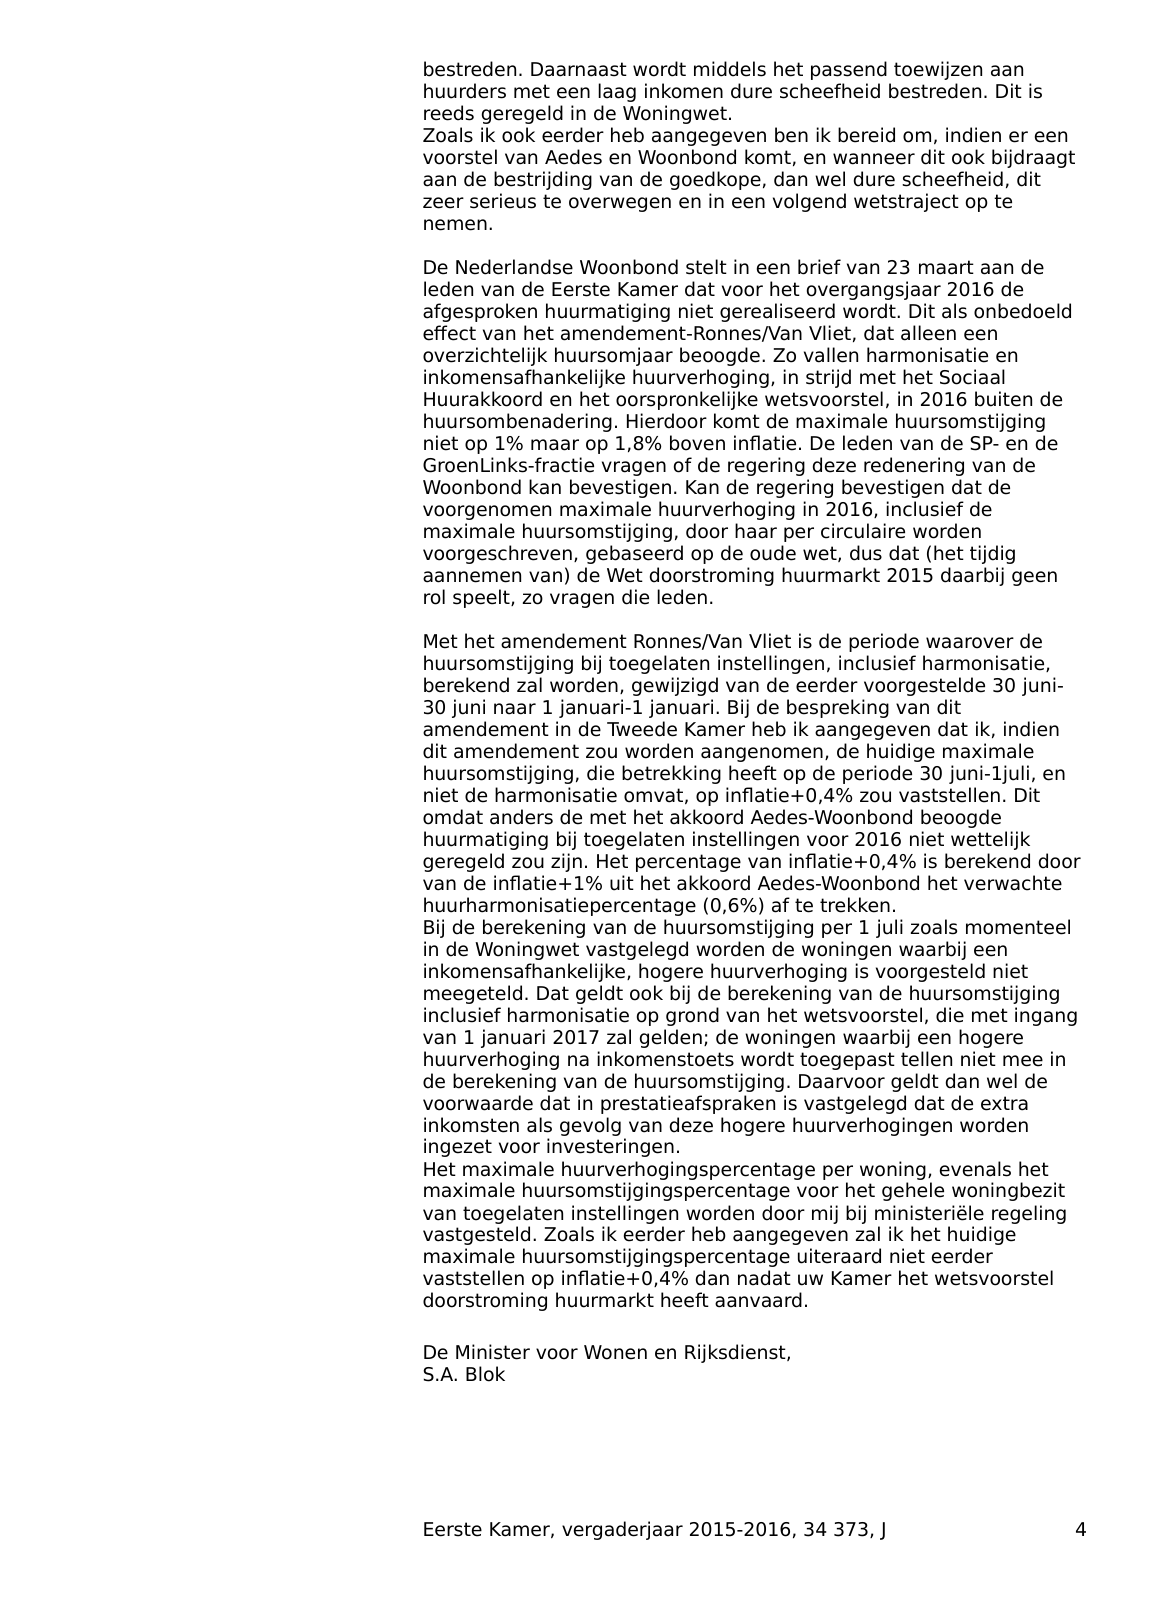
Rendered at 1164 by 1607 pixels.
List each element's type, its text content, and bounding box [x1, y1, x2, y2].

text bestreden. Daarnaast wordt middels het passend toewijzen aan huurders met een laag inkomen dure scheefheid bestreden. Dit is reeds geregeld in de Woningwet. [422, 59, 1087, 125]
text Zoals ik ook eerder heb aangegeven ben ik bereid om, indien er een voorstel van Aedes en Woonbond komt, en wanneer dit ook bijdraagt aan de bestrijding van de goedkope, dan wel dure scheefheid, dit zeer serieus te overwegen en in een volgend wetstraject op te nemen. [422, 125, 1087, 235]
text De Minister voor Wonen en Rijksdienst, S.A. Blok [422, 1342, 1087, 1386]
text Het maximale huurverhogingspercentage per woning, evenals het maximale huursomstijgingspercentage voor het gehele woningbezit van toegelaten instellingen worden door mij bij ministeriële regeling vastgesteld. Zoals ik eerder heb aangegeven zal ik het huidige maximale huursomstijgingspercentage uiteraard niet eerder vaststellen op inflatie+0,4% dan nadat uw Kamer het wetsvoorstel doorstroming huurmarkt heeft aanvaard. [422, 1158, 1087, 1312]
text Bij de berekening van de huursomstijging per 1 juli zoals momenteel in de Woningwet vastgelegd worden de woningen waarbij een inkomensafhankelijke, hogere huurverhoging is voorgesteld niet meegeteld. Dat geldt ook bij de berekening van de huursomstijging inclusief harmonisatie op grond van het wetsvoorstel, die met ingang van 1 januari 2017 zal gelden; de woningen waarbij een hogere huurverhoging na inkomenstoets wordt toegepast tellen niet mee in de berekening van de huursomstijging. Daarvoor geldt dan wel de voorwaarde dat in prestatieafspraken is vastgelegd dat de extra inkomsten als gevolg van deze hogere huurverhogingen worden ingezet voor investeringen. [422, 917, 1087, 1158]
text Met het amendement Ronnes/Van Vliet is de periode waarover de huursomstijging bij toegelaten instellingen, inclusief harmonisatie, berekend zal worden, gewijzigd van de eerder voorgestelde 30 juni-30 juni naar 1 januari-1 januari. Bij de bespreking van dit amendement in de Tweede Kamer heb ik aangegeven dat ik, indien dit amendement zou worden aangenomen, de huidige maximale huursomstijging, die betrekking heeft op de periode 30 juni-1juli, en niet de harmonisatie omvat, op inflatie+0,4% zou vaststellen. Dit omdat anders de met het akkoord Aedes-Woonbond beoogde huurmatiging bij toegelaten instellingen voor 2016 niet wettelijk geregeld zou zijn. Het percentage van inflatie+0,4% is berekend door van de inflatie+1% uit het akkoord Aedes-Woonbond het verwachte huurharmonisatiepercentage (0,6%) af te trekken. [422, 631, 1087, 917]
text De Nederlandse Woonbond stelt in een brief van 23 maart aan de leden van de Eerste Kamer dat voor het overgangsjaar 2016 de afgesproken huurmatiging niet gerealiseerd wordt. Dit als onbedoeld effect van het amendement-Ronnes/Van Vliet, dat alleen een overzichtelijk huursomjaar beoogde. Zo vallen harmonisatie en inkomensafhankelijke huurverhoging, in strijd met het Sociaal Huurakkoord en het oorspronkelijke wetsvoorstel, in 2016 buiten de huursombenadering. Hierdoor komt de maximale huursomstijging niet op 1% maar op 1,8% boven inflatie. De leden van de SP- en de GroenLinks-fractie vragen of de regering deze redenering van de Woonbond kan bevestigen. Kan de regering bevestigen dat de voorgenomen maximale huurverhoging in 2016, inclusief de maximale huursomstijging, door haar per circulaire worden voorgeschreven, gebaseerd op de oude wet, dus dat (het tijdig aannemen van) de Wet doorstroming huurmarkt 2015 daarbij geen rol speelt, zo vragen die leden. [422, 257, 1087, 609]
